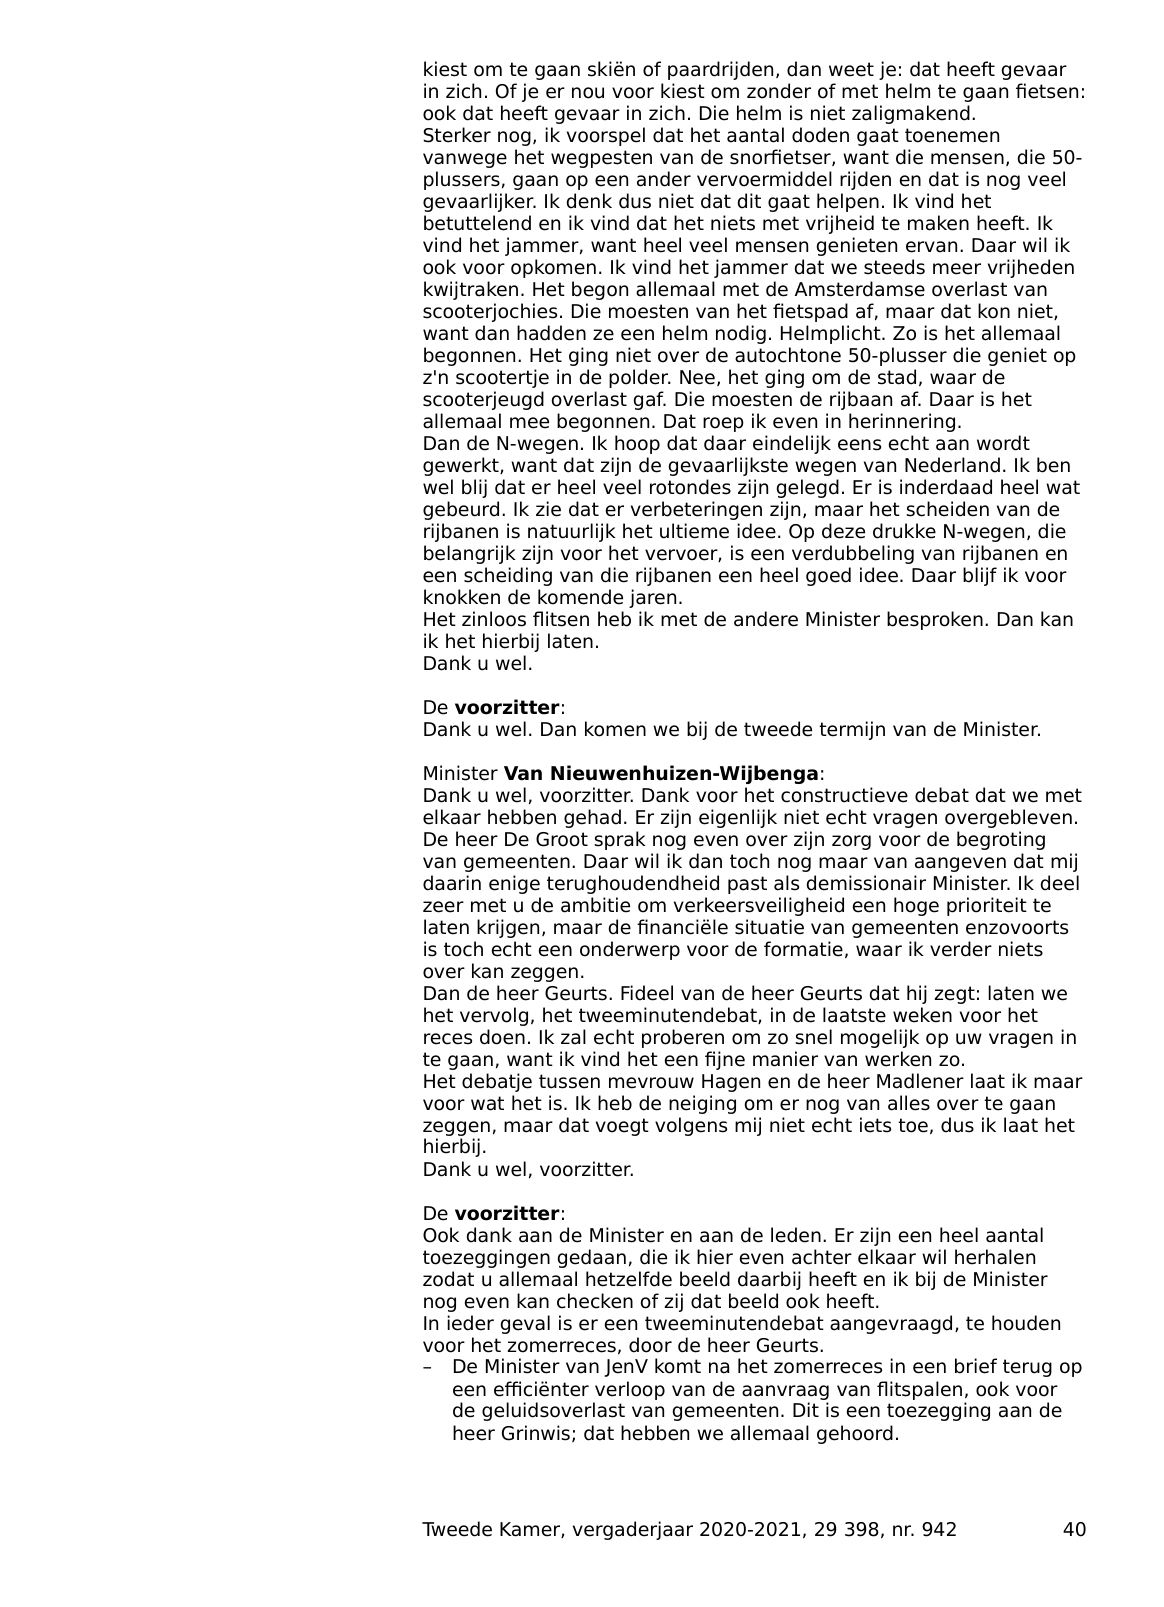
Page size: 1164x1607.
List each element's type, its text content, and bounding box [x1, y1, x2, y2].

text Sterker nog, ik voorspel dat het aantal doden gaat toenemen vanwege het wegpesten van de snorfietser, want die mensen, die 50-plussers, gaan op een ander vervoermiddel rijden en dat is nog veel gevaarlijker. Ik denk dus niet dat dit gaat helpen. Ik vind het betuttelend en ik vind dat het niets met vrijheid te maken heeft. Ik vind het jammer, want heel veel mensen genieten ervan. Daar wil ik ook voor opkomen. Ik vind het jammer dat we steeds meer vrijheden kwijtraken. Het begon allemaal met de Amsterdamse overlast van scooterjochies. Die moesten van het fietspad af, maar dat kon niet, want dan hadden ze een helm nodig. Helmplicht. Zo is het allemaal begonnen. Het ging niet over de autochtone 50-plusser die geniet op z'n scootertje in de polder. Nee, het ging om de stad, waar de scooterjeugd overlast gaf. Die moesten de rijbaan af. Daar is het allemaal mee begonnen. Dat roep ik even in herinnering. [422, 125, 1087, 433]
text Dank u wel. Dan komen we bij de tweede termijn van de Minister. [422, 719, 1087, 741]
text Dank u wel, voorzitter. Dank voor het constructieve debat dat we met elkaar hebben gehad. Er zijn eigenlijk niet echt vragen overgebleven. De heer De Groot sprak nog even over zijn zorg voor de begroting van gemeenten. Daar wil ik dan toch nog maar van aangeven dat mij daarin enige terughoudendheid past als demissionair Minister. Ik deel zeer met u de ambitie om verkeersveiligheid een hoge prioriteit te laten krijgen, maar de financiële situatie van gemeenten enzovoorts is toch echt een onderwerp voor de formatie, waar ik verder niets over kan zeggen. [422, 785, 1087, 983]
text Dan de heer Geurts. Fideel van de heer Geurts dat hij zegt: laten we het vervolg, het tweeminutendebat, in de laatste weken voor het reces doen. Ik zal echt proberen om zo snel mogelijk op uw vragen in te gaan, want ik vind het een fijne manier van werken zo. [422, 983, 1087, 1071]
text – De Minister van JenV komt na het zomerreces in een brief terug op een efficiënter verloop van de aanvraag van flitspalen, ook voor de geluidsoverlast van gemeenten. Dit is een toezegging aan de heer Grinwis; dat hebben we allemaal gehoord. [422, 1356, 1087, 1444]
text Dan de N-wegen. Ik hoop dat daar eindelijk eens echt aan wordt gewerkt, want dat zijn de gevaarlijkste wegen van Nederland. Ik ben wel blij dat er heel veel rotondes zijn gelegd. Er is inderdaad heel wat gebeurd. Ik zie dat er verbeteringen zijn, maar het scheiden van de rijbanen is natuurlijk het ultieme idee. Op deze drukke N-wegen, die belangrijk zijn voor het vervoer, is een verdubbeling van rijbanen en een scheiding van die rijbanen een heel goed idee. Daar blijf ik voor knokken de komende jaren. [422, 433, 1087, 608]
text Het zinloos flitsen heb ik met de andere Minister besproken. Dan kan ik het hierbij laten. [422, 608, 1087, 652]
text De voorzitter: [422, 1203, 1087, 1224]
text In ieder geval is er een tweeminutendebat aangevraagd, te houden voor het zomerreces, door de heer Geurts. [422, 1312, 1087, 1356]
text Dank u wel. [422, 652, 1087, 674]
text Minister Van Nieuwenhuizen-Wijbenga: [422, 763, 1087, 785]
text De voorzitter: [422, 697, 1087, 719]
text Dank u wel, voorzitter. [422, 1158, 1087, 1180]
text Het debatje tussen mevrouw Hagen en de heer Madlener laat ik maar voor wat het is. Ik heb de neiging om er nog van alles over te gaan zeggen, maar dat voegt volgens mij niet echt iets toe, dus ik laat het hierbij. [422, 1071, 1087, 1158]
text Ook dank aan de Minister en aan de leden. Er zijn een heel aantal toezeggingen gedaan, die ik hier even achter elkaar wil herhalen zodat u allemaal hetzelfde beeld daarbij heeft en ik bij de Minister nog even kan checken of zij dat beeld ook heeft. [422, 1224, 1087, 1312]
text kiest om te gaan skiën of paardrijden, dan weet je: dat heeft gevaar in zich. Of je er nou voor kiest om zonder of met helm te gaan fietsen: ook dat heeft gevaar in zich. Die helm is niet zaligmakend. [422, 59, 1087, 125]
